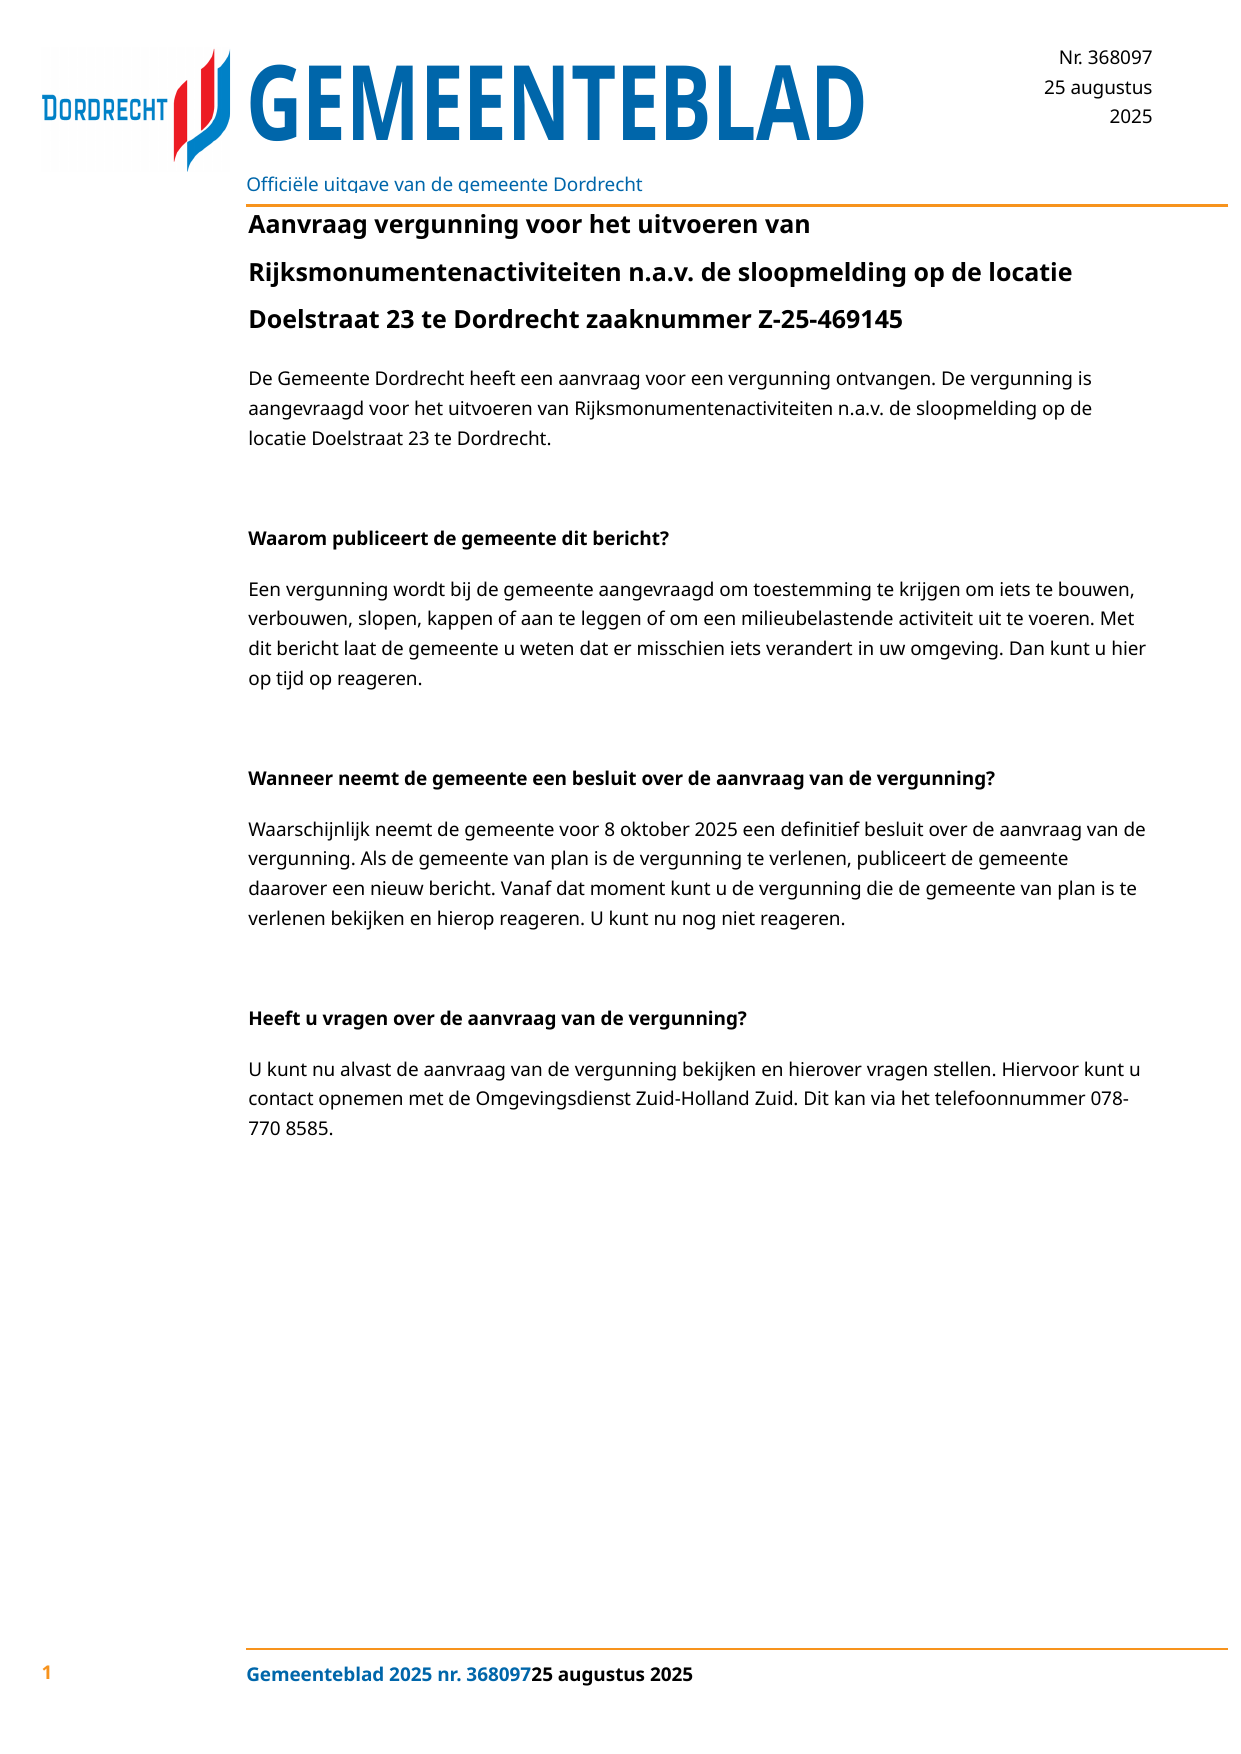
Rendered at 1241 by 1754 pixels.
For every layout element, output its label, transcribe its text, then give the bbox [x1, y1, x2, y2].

text Wanneer neemt de gemeente een besluit over de aanvraag van de vergunning? [248, 766, 1152, 791]
text De Gemeente Dordrecht heeft een aanvraag voor een vergunning ontvangen. De vergunning is aangevraagd voor het uitvoeren van Rijksmonumentenactiviteiten n.a.v. de sloopmelding op de locatie Doelstraat 23 te Dordrecht. [248, 366, 1152, 450]
text Waarom publiceert de gemeente dit bericht? [248, 526, 1152, 551]
picture [41, 47, 231, 172]
text Waarschijnlijk neemt de gemeente voor 8 oktober 2025 een definitief besluit over de aanvraag van de vergunning. Als de gemeente van plan is de vergunning te verlenen, publiceert de gemeente daarover een nieuw bericht. Vanaf dat moment kunt u de vergunning die de gemeente van plan is te verlenen bekijken en hierop reageren. U kunt nu nog niet reageren. [248, 816, 1152, 930]
text Heeft u vragen over de aanvraag van de vergunning? [248, 1006, 1152, 1031]
text Een vergunning wordt bij de gemeente aangevraagd om toestemming te krijgen om iets te bouwen, verbouwen, slopen, kappen of aan te leggen of om een milieubelastende activiteit uit te voeren. Met dit bericht laat de gemeente u weten dat er misschien iets verandert in uw omgeving. Dan kunt u hier op tijd op reageren. [248, 576, 1152, 690]
text Aanvraag vergunning voor het uitvoeren van Rijksmonumentenactiviteiten n.a.v. de sloopmelding op de locatie Doelstraat 23 te Dordrecht zaaknummer Z-25-469145 [248, 207, 1152, 336]
text U kunt nu alvast de aanvraag van de vergunning bekijken en hierover vragen stellen. Hiervoor kunt u contact opnemen met de Omgevingsdienst Zuid-Holland Zuid. Dit kan via het telefoonnummer 078-770 8585. [248, 1056, 1152, 1141]
